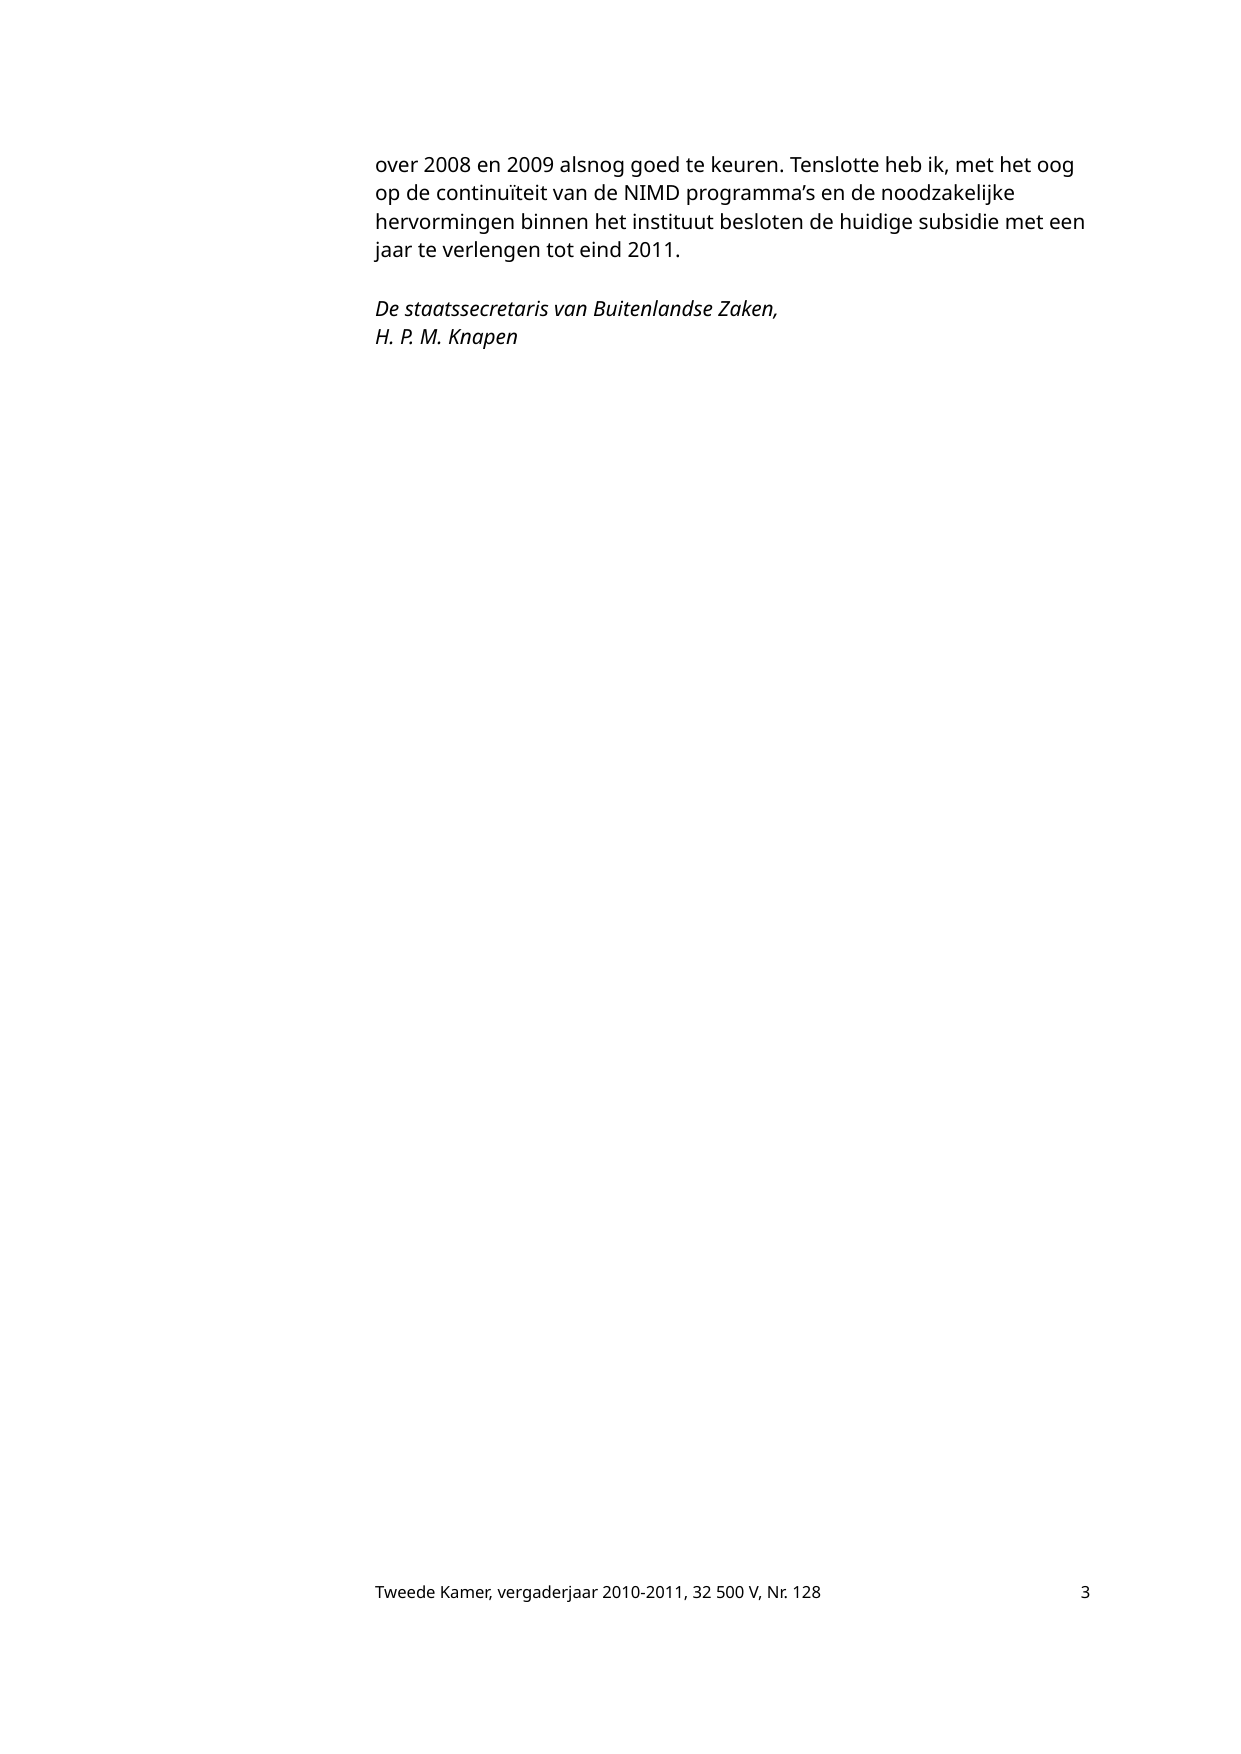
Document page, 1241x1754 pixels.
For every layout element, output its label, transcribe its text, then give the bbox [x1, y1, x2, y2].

text H. P. M. Knapen [375, 322, 1090, 351]
text over 2008 en 2009 alsnog goed te keuren. Tenslotte heb ik, met het oog op de continuïteit van de NIMD programma’s en de noodzakelijke hervormingen binnen het instituut besloten de huidige subsidie met een jaar te verlengen tot eind 2011. [375, 150, 1090, 264]
text De staatssecretaris van Buitenlandse Zaken, [375, 294, 1090, 322]
